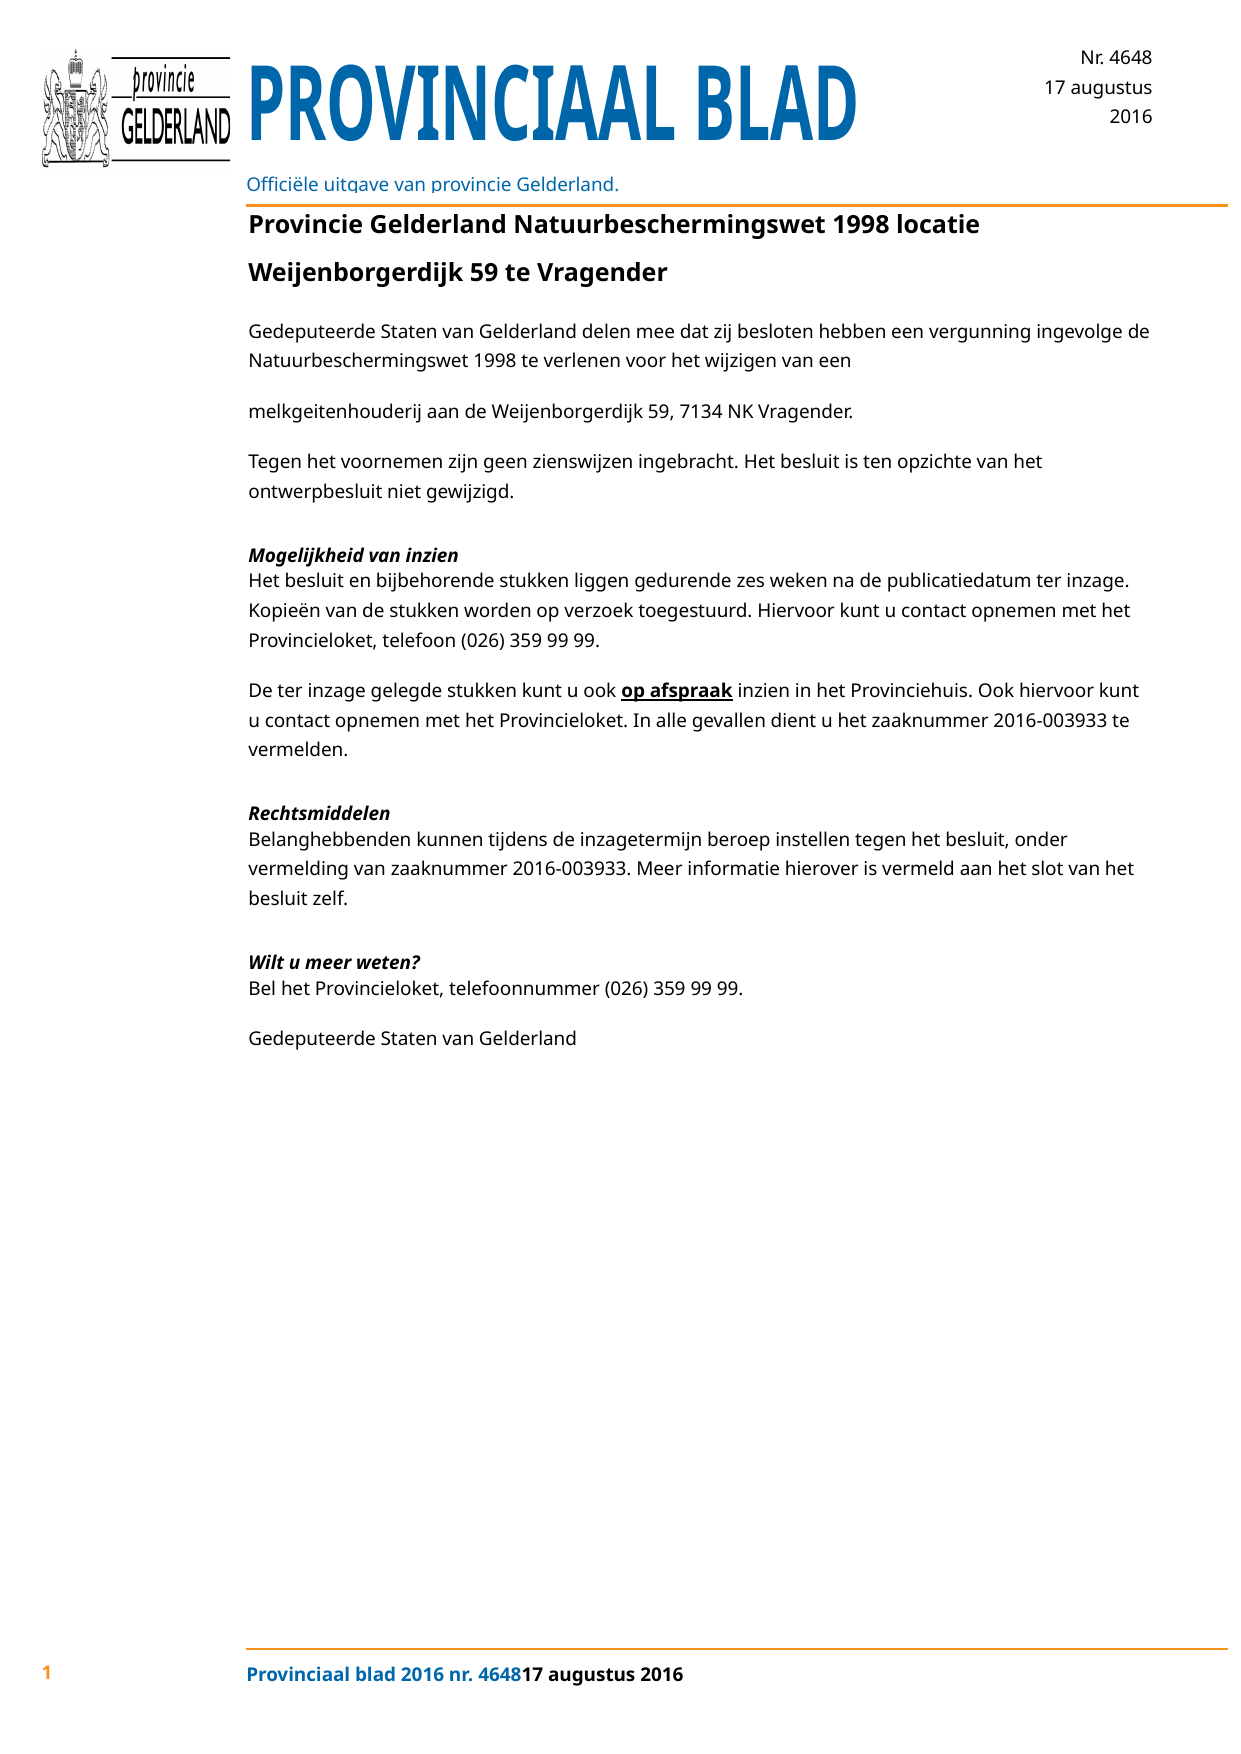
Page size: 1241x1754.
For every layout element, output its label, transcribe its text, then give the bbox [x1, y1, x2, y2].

text Belanghebbenden kunnen tijdens de inzagetermijn beroep instellen tegen het besluit, onder vermelding van zaaknummer 2016-003933. Meer informatie hierover is vermeld aan het slot van het besluit zelf. [248, 826, 1152, 911]
picture [41, 47, 231, 172]
text Provincie Gelderland Natuurbeschermingswet 1998 locatie Weijenborgerdijk 59 te Vragender [248, 207, 1152, 288]
text De ter inzage gelegde stukken kunt u ook op afspraak inzien in het Provinciehuis. Ook hiervoor kunt u contact opnemen met het Provincieloket. In alle gevallen dient u het zaaknummer 2016-003933 te vermelden. [248, 677, 1152, 762]
text Rechtsmiddelen [248, 800, 1152, 826]
text Het besluit en bijbehorende stukken liggen gedurende zes weken na de publicatiedatum ter inzage. Kopieën van de stukken worden op verzoek toegestuurd. Hiervoor kunt u contact opnemen met het Provincieloket, telefoon (026) 359 99 99. [248, 568, 1152, 652]
text Wilt u meer weten? [248, 949, 1152, 975]
text Gedeputeerde Staten van Gelderland [248, 1025, 1152, 1051]
text melkgeitenhouderij aan de Weijenborgerdijk 59, 7134 NK Vragender. [248, 398, 1152, 424]
text Gedeputeerde Staten van Gelderland delen mee dat zij besloten hebben een vergunning ingevolge de Natuurbeschermingswet 1998 te verlenen voor het wijzigen van een [248, 318, 1152, 373]
text Tegen het voornemen zijn geen zienswijzen ingebracht. Het besluit is ten opzichte van het ontwerpbesluit niet gewijzigd. [248, 448, 1152, 504]
text Mogelijkheid van inzien [248, 542, 1152, 568]
text Bel het Provincieloket, telefoonnummer (026) 359 99 99. [248, 975, 1152, 1001]
